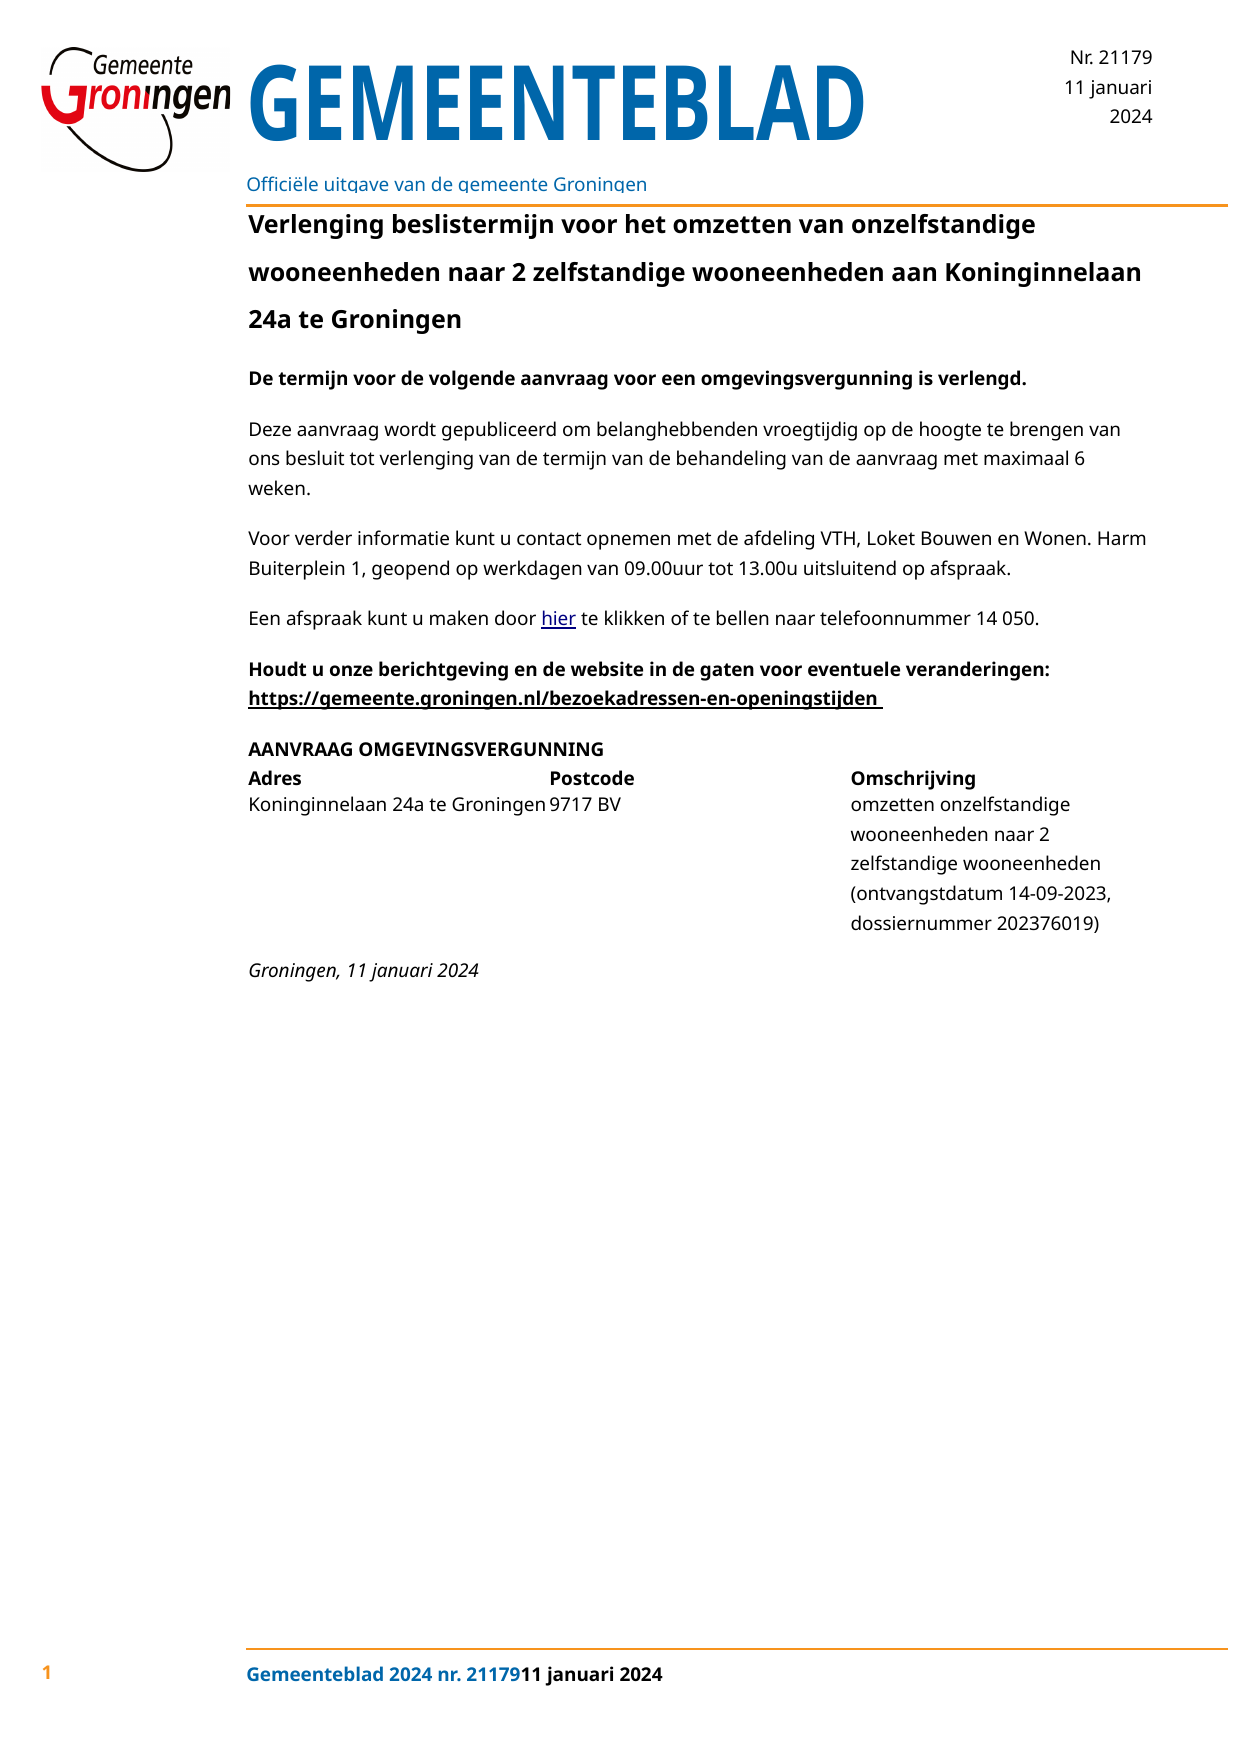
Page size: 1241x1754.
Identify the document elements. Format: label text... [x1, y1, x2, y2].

table_header Omschrijving [850, 766, 1152, 791]
text Groningen, 11 januari 2024 [248, 957, 1152, 983]
text Deze aanvraag wordt gepubliceerd om belanghebbenden vroegtijdig op de hoogte te brengen van ons besluit tot verlenging van de termijn van de behandeling van de aanvraag met maximaal 6 weken. [248, 416, 1152, 501]
table_cell 9717 BV [549, 791, 850, 935]
table_header Adres [248, 766, 549, 791]
text AANVRAAG OMGEVINGSVERGUNNING [248, 736, 1152, 762]
picture [41, 47, 231, 172]
text Een afspraak kunt u maken door hier te klikken of te bellen naar telefoonnummer 14 050. [248, 606, 1152, 631]
table_cell Koninginnelaan 24a te Groningen [248, 791, 549, 935]
table_cell omzetten onzelfstandige wooneenheden naar 2 zelfstandige wooneenheden (ontvangstdatum 14-09-2023, dossiernummer 202376019) [850, 791, 1152, 935]
text Houdt u onze berichtgeving en de website in de gaten voor eventuele veranderingen: https://gemeente.groningen.nl/bezoekadressen-en-openingstijden [248, 656, 1152, 711]
text Voor verder informatie kunt u contact opnemen met de afdeling VTH, Loket Bouwen en Wonen. Harm Buiterplein 1, geopend op werkdagen van 09.00uur tot 13.00u uitsluitend op afspraak. [248, 526, 1152, 581]
text De termijn voor de volgende aanvraag voor een omgevingsvergunning is verlengd. [248, 366, 1152, 391]
table_header Postcode [549, 766, 850, 791]
text Verlenging beslistermijn voor het omzetten van onzelfstandige wooneenheden naar 2 zelfstandige wooneenheden aan Koninginnelaan 24a te Groningen [248, 207, 1152, 336]
